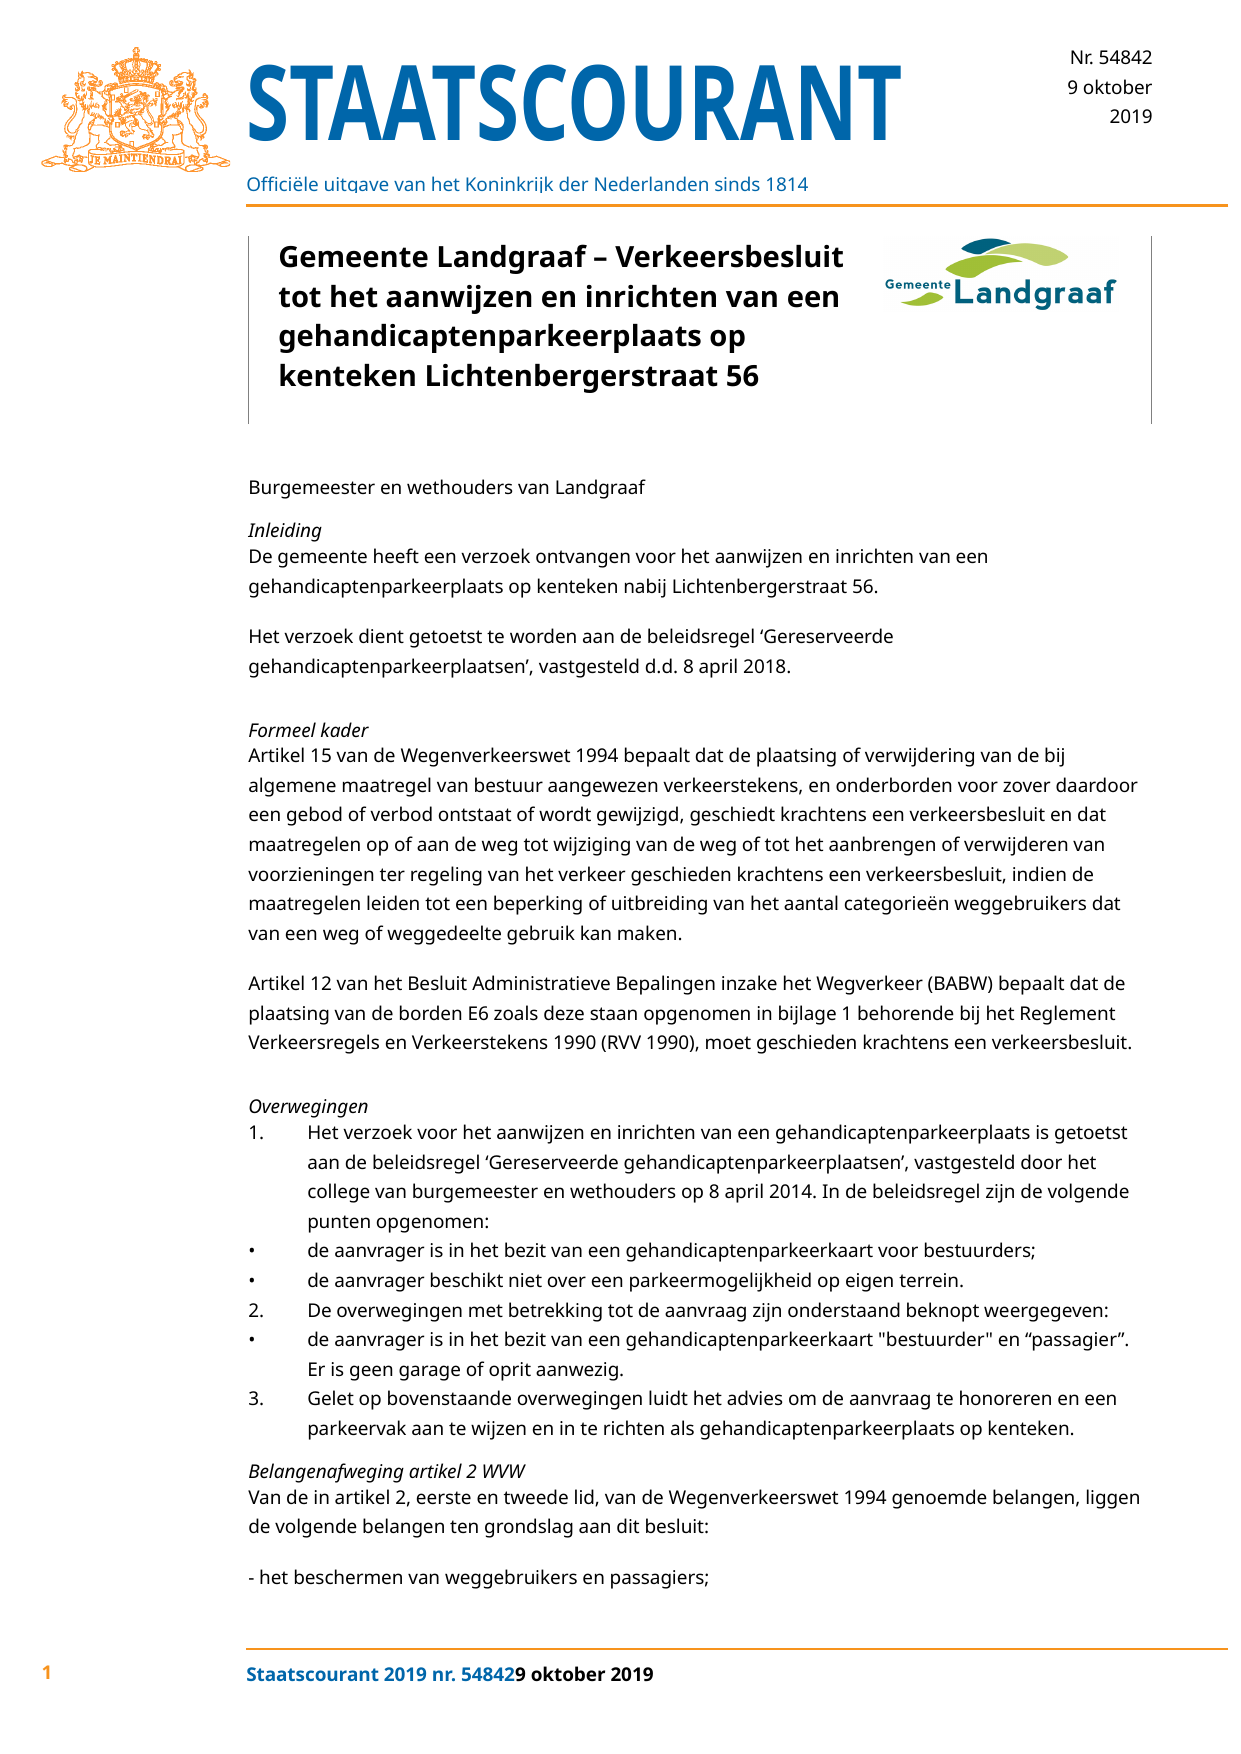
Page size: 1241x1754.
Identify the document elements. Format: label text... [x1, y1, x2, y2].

list De overwegingen met betrekking tot de aanvraag zijn onderstaand beknopt weergegeven: [248, 1297, 1152, 1322]
text Artikel 15 van de Wegenverkeerswet 1994 bepaalt dat de plaatsing of verwijdering van de bij algemene maatregel van bestuur aangewezen verkeerstekens, en onderborden voor zover daardoor een gebod of verbod ontstaat of wordt gewijzigd, geschiedt krachtens een verkeersbesluit en dat maatregelen op of aan de weg tot wijziging van de weg of tot het aanbrengen of verwijderen van voorzieningen ter regeling van het verkeer geschieden krachtens een verkeersbesluit, indien de maatregelen leiden tot een beperking of uitbreiding van het aantal categorieën weggebruikers dat van een weg of weggedeelte gebruik kan maken. [248, 742, 1152, 946]
text Van de in artikel 2, eerste en tweede lid, van de Wegenverkeerswet 1994 genoemde belangen, liggen de volgende belangen ten grondslag aan dit besluit: [248, 1484, 1152, 1539]
list Gelet op bovenstaande overwegingen luidt het advies om de aanvraag te honoreren en een parkeervak aan te wijzen en in te richten als gehandicaptenparkeerplaats op kenteken. [248, 1386, 1152, 1441]
text Inleiding [248, 517, 1152, 543]
picture [41, 47, 231, 172]
text - het beschermen van weggebruikers en passagiers; [248, 1564, 1152, 1590]
table_header Gemeente Landgraaf – Verkeersbesluit tot het aanwijzen en inrichten van een gehandicaptenparkeerplaats op kenteken Lichtenbergerstraat 56 [249, 236, 850, 424]
text Formeel kader [248, 717, 1152, 742]
list Het verzoek voor het aanwijzen en inrichten van een gehandicaptenparkeerplaats is getoetst aan de beleidsregel ‘Gereserveerde gehandicaptenparkeerplaatsen’, vastgesteld door het college van burgemeester en wethouders op 8 april 2014. In de beleidsregel zijn de volgende punten opgenomen: [248, 1119, 1152, 1234]
text Overwegingen [248, 1093, 1152, 1119]
text Artikel 12 van het Besluit Administratieve Bepalingen inzake het Wegverkeer (BABW) bepaalt dat de plaatsing van de borden E6 zoals deze staan opgenomen in bijlage 1 behorende bij het Reglement Verkeersregels en Verkeerstekens 1990 (RVV 1990), moet geschieden krachtens een verkeersbesluit. [248, 970, 1152, 1055]
table_header [850, 236, 1151, 424]
list de aanvrager beschikt niet over een parkeermogelijkheid op eigen terrein. [248, 1267, 1152, 1293]
text De gemeente heeft een verzoek ontvangen voor het aanwijzen en inrichten van een gehandicaptenparkeerplaats op kenteken nabij Lichtenbergerstraat 56. [248, 543, 1152, 598]
text Belangenafweging artikel 2 WVW [248, 1458, 1152, 1484]
list de aanvrager is in het bezit van een gehandicaptenparkeerkaart voor bestuurders; [248, 1238, 1152, 1263]
picture [882, 236, 1119, 312]
list de aanvrager is in het bezit van een gehandicaptenparkeerkaart "bestuurder" en “passagier”. Er is geen garage of oprit aanwezig. [248, 1326, 1152, 1382]
text Het verzoek dient getoetst te worden aan de beleidsregel ‘Gereserveerde gehandicaptenparkeerplaatsen’, vastgesteld d.d. 8 april 2018. [248, 623, 1152, 678]
text Burgemeester en wethouders van Landgraaf [248, 474, 1152, 500]
